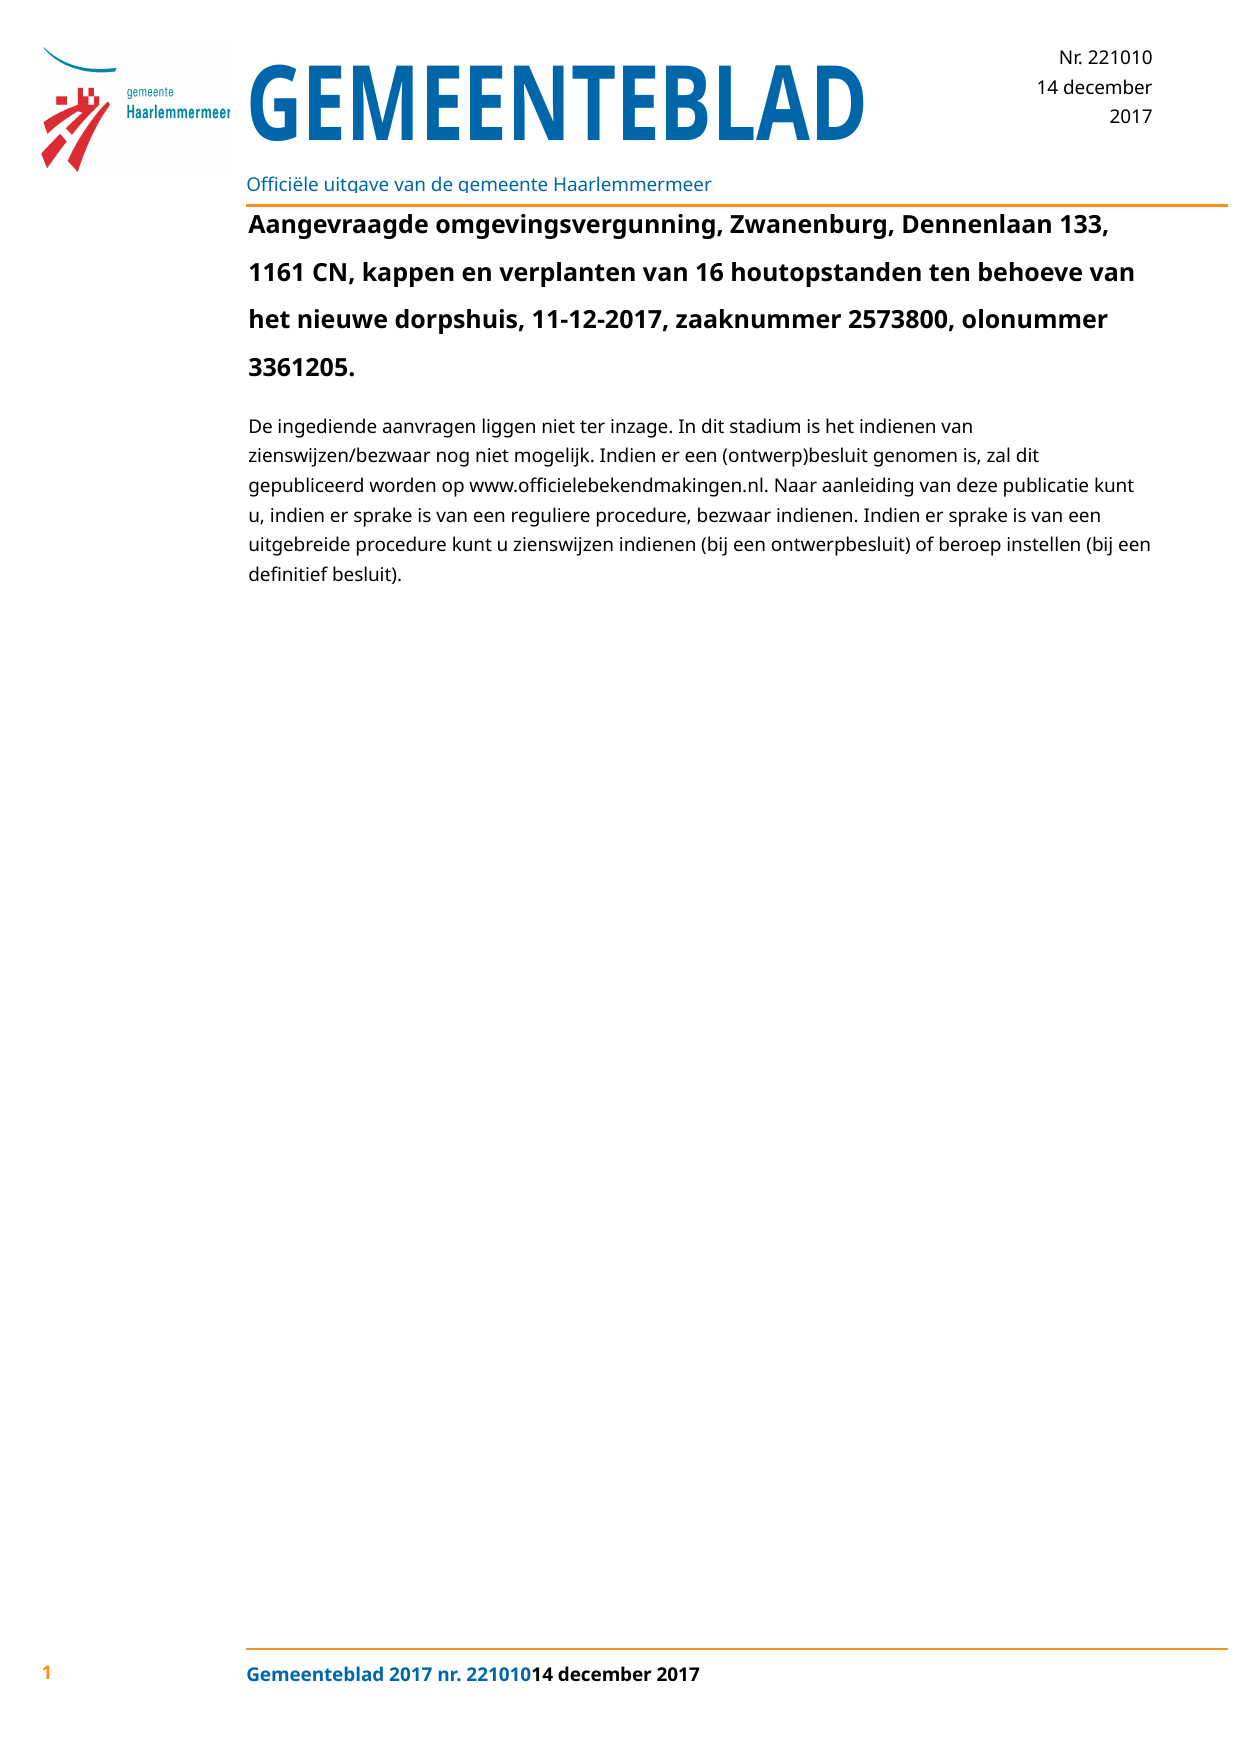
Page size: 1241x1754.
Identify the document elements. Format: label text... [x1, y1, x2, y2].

text De ingediende aanvragen liggen niet ter inzage. In dit stadium is het indienen van zienswijzen/bezwaar nog niet mogelijk. Indien er een (ontwerp)besluit genomen is, zal dit gepubliceerd worden op www.officielebekendmakingen.nl. Naar aanleiding van deze publicatie kunt u, indien er sprake is van een reguliere procedure, bezwaar indienen. Indien er sprake is van een uitgebreide procedure kunt u zienswijzen indienen (bij een ontwerpbesluit) of beroep instellen (bij een definitief besluit). [248, 413, 1152, 587]
text Aangevraagde omgevingsvergunning, Zwanenburg, Dennenlaan 133, 1161 CN, kappen en verplanten van 16 houtopstanden ten behoeve van het nieuwe dorpshuis, 11-12-2017, zaaknummer 2573800, olonummer 3361205. [248, 207, 1152, 384]
picture [41, 47, 231, 172]
